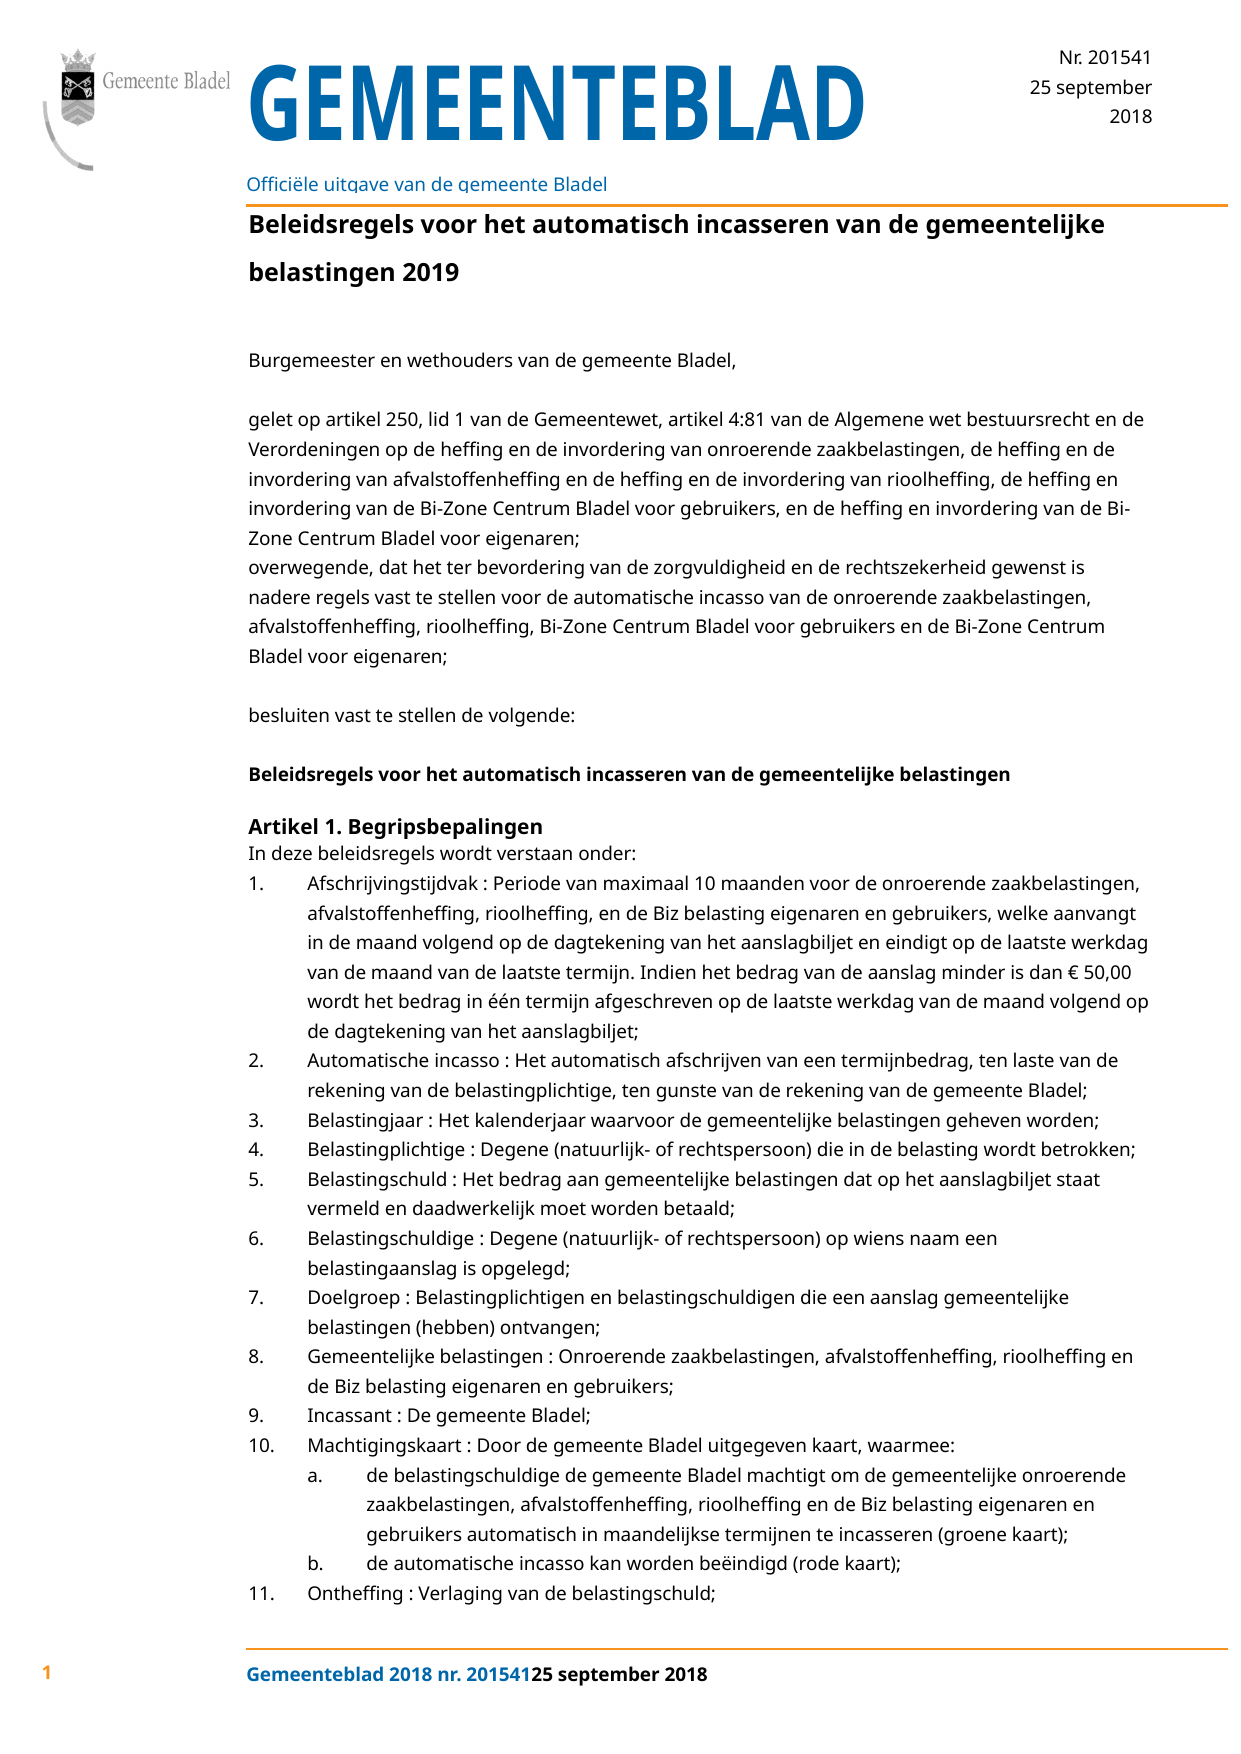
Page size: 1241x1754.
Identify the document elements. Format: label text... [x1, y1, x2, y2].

list Ontheffing : Verlaging van de belastingschuld; [248, 1580, 1152, 1606]
list Automatische incasso : Het automatisch afschrijven van een termijnbedrag, ten laste van de rekening van de belastingplichtige, ten gunste van de rekening van de gemeente Bladel; [248, 1048, 1152, 1103]
list Belastingschuld : Het bedrag aan gemeentelijke belastingen dat op het aanslagbiljet staat vermeld en daadwerkelijk moet worden betaald; [248, 1166, 1152, 1221]
picture [41, 47, 231, 172]
text Beleidsregels voor het automatisch incasseren van de gemeentelijke belastingen 2019 [248, 207, 1152, 288]
list Belastingplichtige : Degene (natuurlijk- of rechtspersoon) die in de belasting wordt betrokken; [248, 1136, 1152, 1162]
text Burgemeester en wethouders van de gemeente Bladel, [248, 347, 1152, 373]
text Artikel 1. Begripsbepalingen [248, 812, 1152, 841]
list de belastingschuldige de gemeente Bladel machtigt om de gemeentelijke onroerende zaakbelastingen, afvalstoffenheffing, rioolheffing en de Biz belasting eigenaren en gebruikers automatisch in maandelijkse termijnen te incasseren (groene kaart); [307, 1462, 1152, 1547]
list Gemeentelijke belastingen : Onroerende zaakbelastingen, afvalstoffenheffing, rioolheffing en de Biz belasting eigenaren en gebruikers; [248, 1343, 1152, 1399]
list Doelgroep : Belastingplichtigen en belastingschuldigen die een aanslag gemeentelijke belastingen (hebben) ontvangen; [248, 1284, 1152, 1339]
text besluiten vast te stellen de volgende: [248, 702, 1152, 728]
text gelet op artikel 250, lid 1 van de Gemeentewet, artikel 4:81 van de Algemene wet bestuursrecht en de Verordeningen op de heffing en de invordering van onroerende zaakbelastingen, de heffing en de invordering van afvalstoffenheffing en de heffing en de invordering van rioolheffing, de heffing en invordering van de Bi-Zone Centrum Bladel voor gebruikers, en de heffing en invordering van de Bi-Zone Centrum Bladel voor eigenaren; [248, 407, 1152, 551]
list Machtigingskaart : Door de gemeente Bladel uitgegeven kaart, waarmee: [248, 1432, 1152, 1458]
text Beleidsregels voor het automatisch incasseren van de gemeentelijke belastingen [248, 762, 1152, 787]
list Incassant : De gemeente Bladel; [248, 1403, 1152, 1428]
list Belastingjaar : Het kalenderjaar waarvoor de gemeentelijke belastingen geheven worden; [248, 1107, 1152, 1132]
list de automatische incasso kan worden beëindigd (rode kaart); [307, 1551, 1152, 1576]
text In deze beleidsregels wordt verstaan onder: [248, 841, 1152, 866]
text overwegende, dat het ter bevordering van de zorgvuldigheid en de rechtszekerheid gewenst is nadere regels vast te stellen voor de automatische incasso van de onroerende zaakbelastingen, afvalstoffenheffing, rioolheffing, Bi-Zone Centrum Bladel voor gebruikers en de Bi-Zone Centrum Bladel voor eigenaren; [248, 554, 1152, 669]
list Belastingschuldige : Degene (natuurlijk- of rechtspersoon) op wiens naam een belastingaanslag is opgelegd; [248, 1225, 1152, 1280]
list Afschrijvingstijdvak : Periode van maximaal 10 maanden voor de onroerende zaakbelastingen, afvalstoffenheffing, rioolheffing, en de Biz belasting eigenaren en gebruikers, welke aanvangt in de maand volgend op de dagtekening van het aanslagbiljet en eindigt op de laatste werkdag van de maand van de laatste termijn. Indien het bedrag van de aanslag minder is dan € 50,00 wordt het bedrag in één termijn afgeschreven op de laatste werkdag van de maand volgend op de dagtekening van het aanslagbiljet; [248, 870, 1152, 1044]
